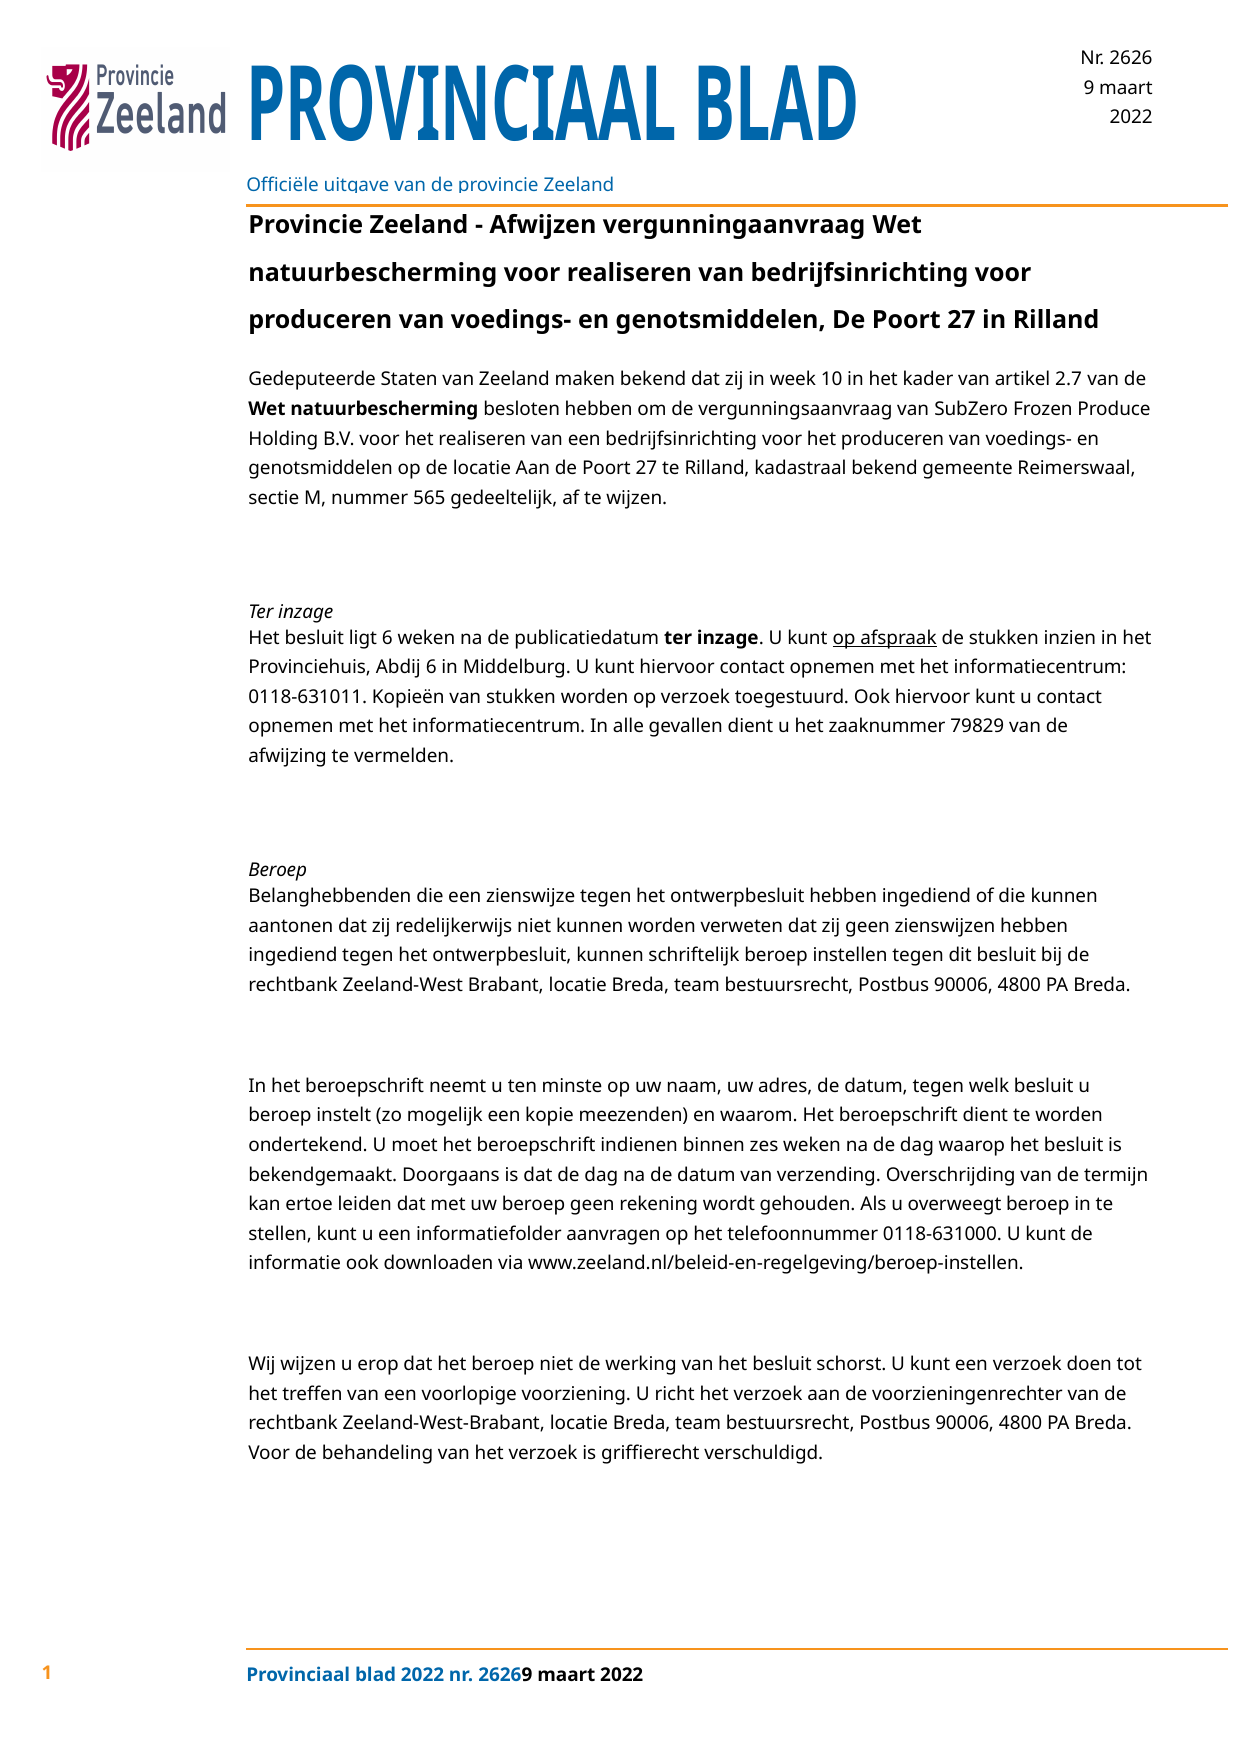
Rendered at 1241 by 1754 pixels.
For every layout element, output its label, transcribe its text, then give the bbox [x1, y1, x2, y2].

text In het beroepschrift neemt u ten minste op uw naam, uw adres, de datum, tegen welk besluit u beroep instelt (zo mogelijk een kopie meezenden) en waarom. Het beroepschrift dient te worden ondertekend. U moet het beroepschrift indienen binnen zes weken na de dag waarop het besluit is bekendgemaakt. Doorgaans is dat de dag na de datum van verzending. Overschrijding van de termijn kan ertoe leiden dat met uw beroep geen rekening wordt gehouden. Als u overweegt beroep in te stellen, kunt u een informatiefolder aanvragen op het telefoonnummer 0118-631000. U kunt de informatie ook downloaden via www.zeeland.nl/beleid-en-regelgeving/beroep-instellen. [248, 1072, 1152, 1275]
text Provincie Zeeland - Afwijzen vergunningaanvraag Wet natuurbescherming voor realiseren van bedrijfsinrichting voor produceren van voedings- en genotsmiddelen, De Poort 27 in Rilland [248, 207, 1152, 336]
text Beroep [248, 857, 1152, 882]
text Belanghebbenden die een zienswijze tegen het ontwerpbesluit hebben ingediend of die kunnen aantonen dat zij redelijkerwijs niet kunnen worden verweten dat zij geen zienswijzen hebben ingediend tegen het ontwerpbesluit, kunnen schriftelijk beroep instellen tegen dit besluit bij de rechtbank Zeeland-West Brabant, locatie Breda, team bestuursrecht, Postbus 90006, 4800 PA Breda. [248, 882, 1152, 997]
text Wij wijzen u erop dat het beroep niet de werking van het besluit schorst. U kunt een verzoek doen tot het treffen van een voorlopige voorziening. U richt het verzoek aan de voorzieningenrechter van de rechtbank Zeeland-West-Brabant, locatie Breda, team bestuursrecht, Postbus 90006, 4800 PA Breda. Voor de behandeling van het verzoek is griffierecht verschuldigd. [248, 1350, 1152, 1465]
text Ter inzage [248, 598, 1152, 624]
picture [41, 47, 231, 172]
text Het besluit ligt 6 weken na de publicatiedatum ter inzage. U kunt op afspraak de stukken inzien in het Provinciehuis, Abdij 6 in Middelburg. U kunt hiervoor contact opnemen met het informatiecentrum: 0118-631011. Kopieën van stukken worden op verzoek toegestuurd. Ook hiervoor kunt u contact opnemen met het informatiecentrum. In alle gevallen dient u het zaaknummer 79829 van de afwijzing te vermelden. [248, 624, 1152, 768]
text Gedeputeerde Staten van Zeeland maken bekend dat zij in week 10 in het kader van artikel 2.7 van de Wet natuurbescherming besloten hebben om de vergunningsaanvraag van SubZero Frozen Produce Holding B.V. voor het realiseren van een bedrijfsinrichting voor het produceren van voedings- en genotsmiddelen op de locatie Aan de Poort 27 te Rilland, kadastraal bekend gemeente Reimerswaal, sectie M, nummer 565 gedeeltelijk, af te wijzen. [248, 366, 1152, 509]
